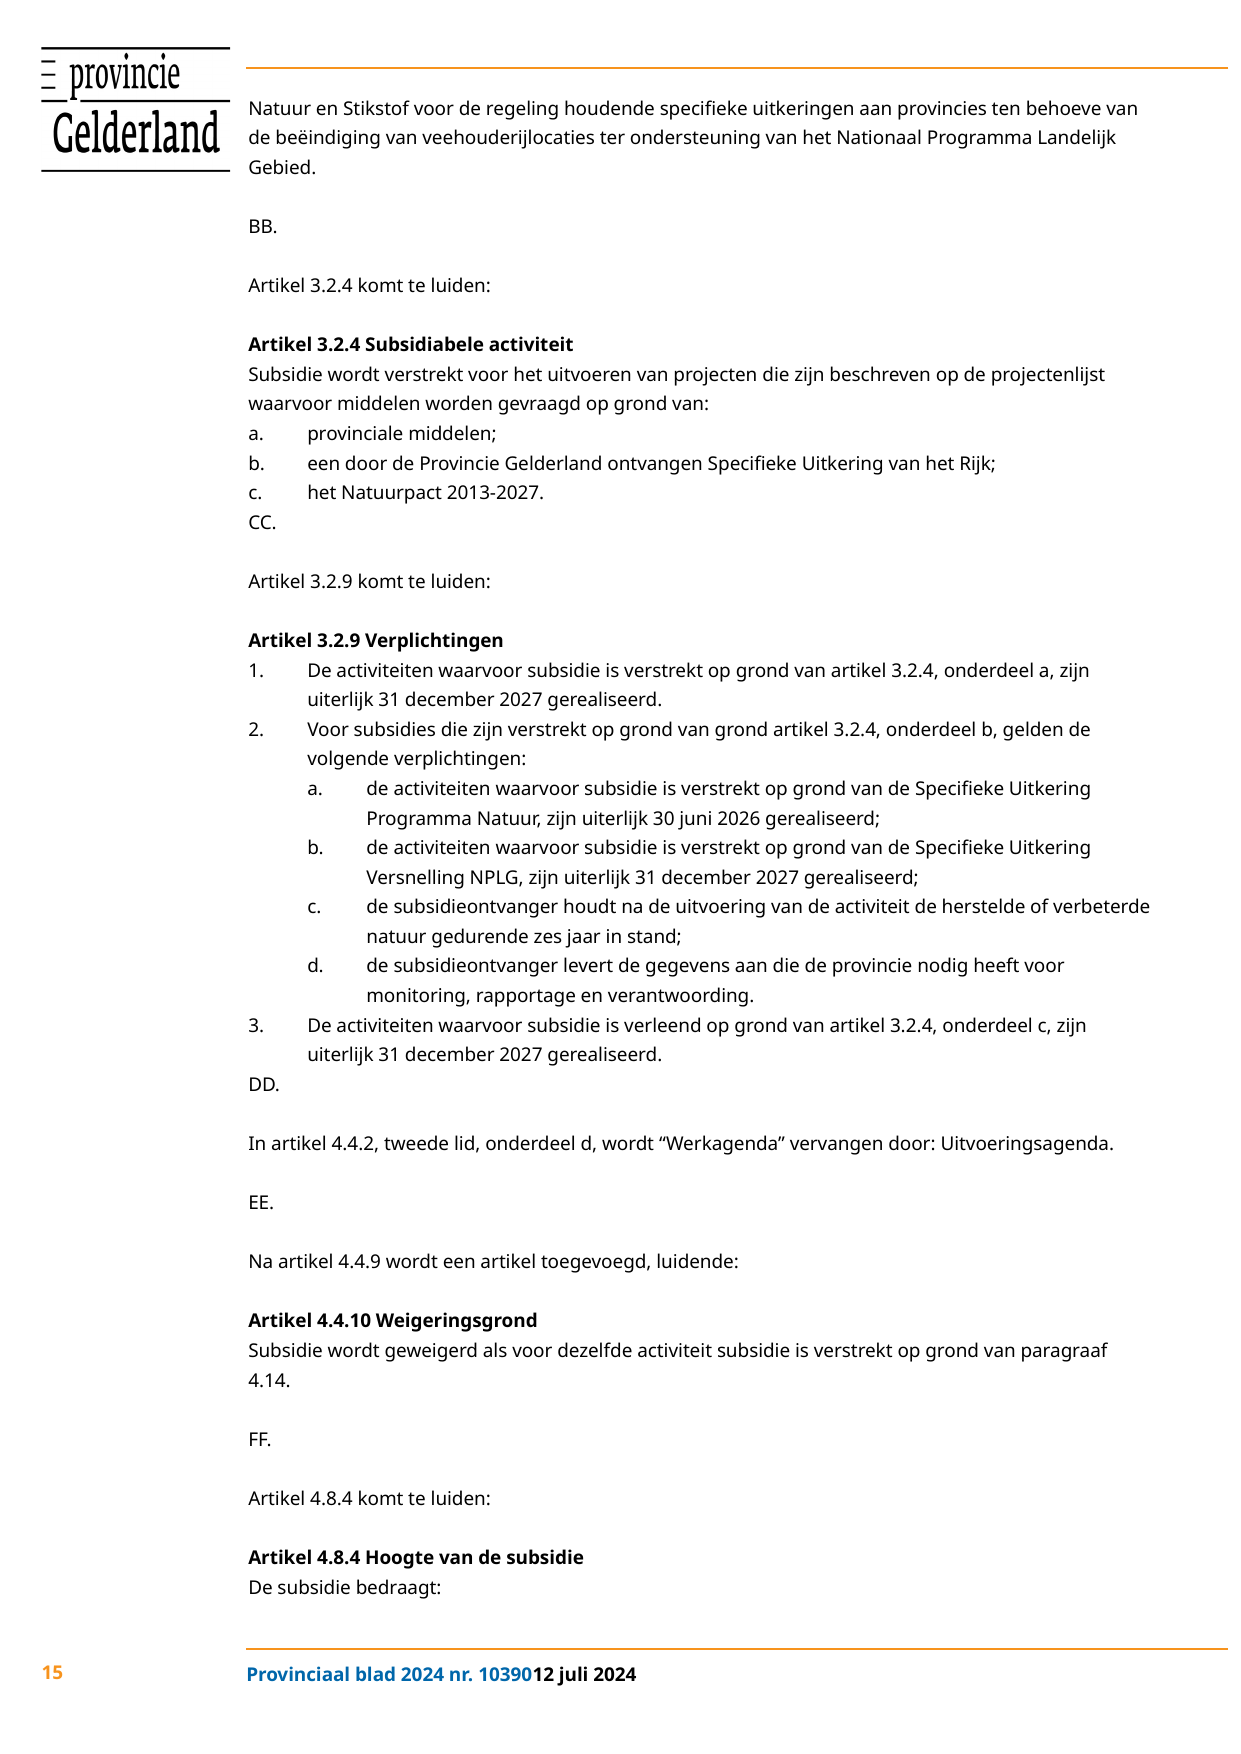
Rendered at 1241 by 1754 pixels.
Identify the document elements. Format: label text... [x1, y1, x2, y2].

list het Natuurpact 2013-2027. [248, 479, 1152, 505]
list provinciale middelen; [248, 420, 1152, 446]
list de subsidieontvanger houdt na de uitvoering van de activiteit de herstelde of verbeterde natuur gedurende zes jaar in stand; [307, 893, 1152, 949]
text DD. [248, 1071, 1152, 1097]
text EE. [248, 1189, 1152, 1215]
text BB. [248, 213, 1152, 239]
text Subsidie wordt verstrekt voor het uitvoeren van projecten die zijn beschreven op de projectenlijst waarvoor middelen worden gevraagd op grond van: [248, 361, 1152, 416]
list de activiteiten waarvoor subsidie is verstrekt op grond van de Specifieke Uitkering Programma Natuur, zijn uiterlijk 30 juni 2026 gerealiseerd; [307, 775, 1152, 831]
list de subsidieontvanger levert de gegevens aan die de provincie nodig heeft voor monitoring, rapportage en verantwoording. [307, 953, 1152, 1008]
text De subsidie bedraagt: [248, 1574, 1152, 1600]
text Artikel 4.8.4 Hoogte van de subsidie [248, 1544, 1152, 1570]
list Voor subsidies die zijn verstrekt op grond van grond artikel 3.2.4, onderdeel b, gelden de volgende verplichtingen: [248, 716, 1152, 771]
list De activiteiten waarvoor subsidie is verstrekt op grond van artikel 3.2.4, onderdeel a, zijn uiterlijk 31 december 2027 gerealiseerd. [248, 657, 1152, 712]
text Artikel 4.8.4 komt te luiden: [248, 1485, 1152, 1511]
text Artikel 3.2.9 Verplichtingen [248, 627, 1152, 653]
text Natuur en Stikstof voor de regeling houdende specifieke uitkeringen aan provincies ten behoeve van de beëindiging van veehouderijlocaties ter ondersteuning van het Nationaal Programma Landelijk Gebied. [248, 95, 1152, 180]
picture [41, 47, 231, 172]
text In artikel 4.4.2, tweede lid, onderdeel d, wordt “Werkagenda” vervangen door: Uitvoeringsagenda. [248, 1130, 1152, 1156]
text Artikel 4.4.10 Weigeringsgrond [248, 1308, 1152, 1333]
list De activiteiten waarvoor subsidie is verleend op grond van artikel 3.2.4, onderdeel c, zijn uiterlijk 31 december 2027 gerealiseerd. [248, 1012, 1152, 1067]
text Artikel 3.2.4 Subsidiabele activiteit [248, 331, 1152, 357]
list een door de Provincie Gelderland ontvangen Specifieke Uitkering van het Rijk; [248, 450, 1152, 476]
text Artikel 3.2.4 komt te luiden: [248, 272, 1152, 298]
text Subsidie wordt geweigerd als voor dezelfde activiteit subsidie is verstrekt op grond van paragraaf 4.14. [248, 1337, 1152, 1393]
text Artikel 3.2.9 komt te luiden: [248, 568, 1152, 594]
text Na artikel 4.4.9 wordt een artikel toegevoegd, luidende: [248, 1248, 1152, 1274]
list de activiteiten waarvoor subsidie is verstrekt op grond van de Specifieke Uitkering Versnelling NPLG, zijn uiterlijk 31 december 2027 gerealiseerd; [307, 834, 1152, 890]
text CC. [248, 509, 1152, 535]
text FF. [248, 1426, 1152, 1452]
